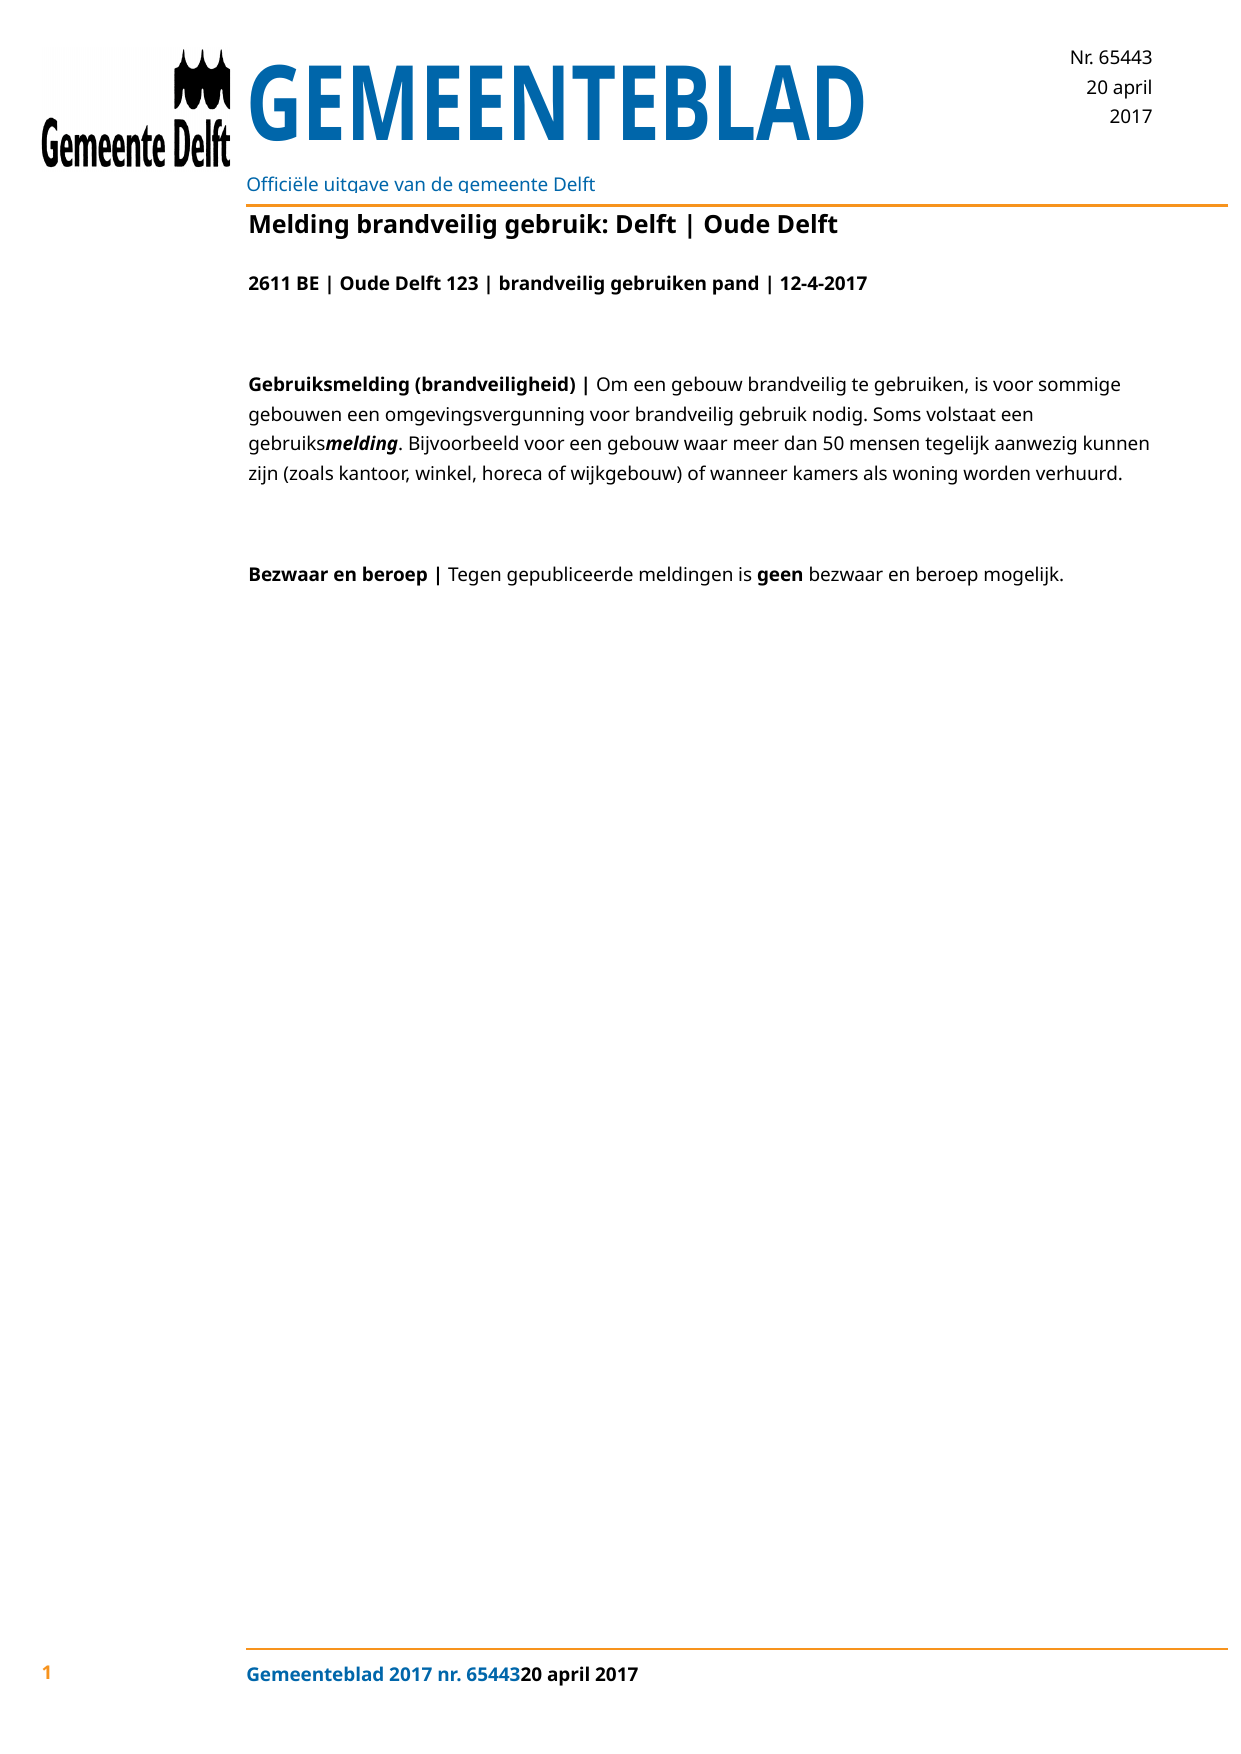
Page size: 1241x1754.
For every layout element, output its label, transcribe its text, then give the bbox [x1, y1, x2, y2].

picture [41, 47, 231, 172]
text Melding brandveilig gebruik: Delft | Oude Delft [248, 207, 1152, 241]
text Gebruiksmelding (brandveiligheid) | Om een gebouw brandveilig te gebruiken, is voor sommige gebouwen een omgevingsvergunning voor brandveilig gebruik nodig. Soms volstaat een gebruiksmelding. Bijvoorbeeld voor een gebouw waar meer dan 50 mensen tegelijk aanwezig kunnen zijn (zoals kantoor, winkel, horeca of wijkgebouw) of wanneer kamers als woning worden verhuurd. [248, 371, 1152, 486]
text Bezwaar en beroep | Tegen gepubliceerde meldingen is geen bezwaar en beroep mogelijk. [248, 561, 1152, 586]
text 2611 BE | Oude Delft 123 | brandveilig gebruiken pand | 12-4-2017 [248, 270, 1152, 296]
